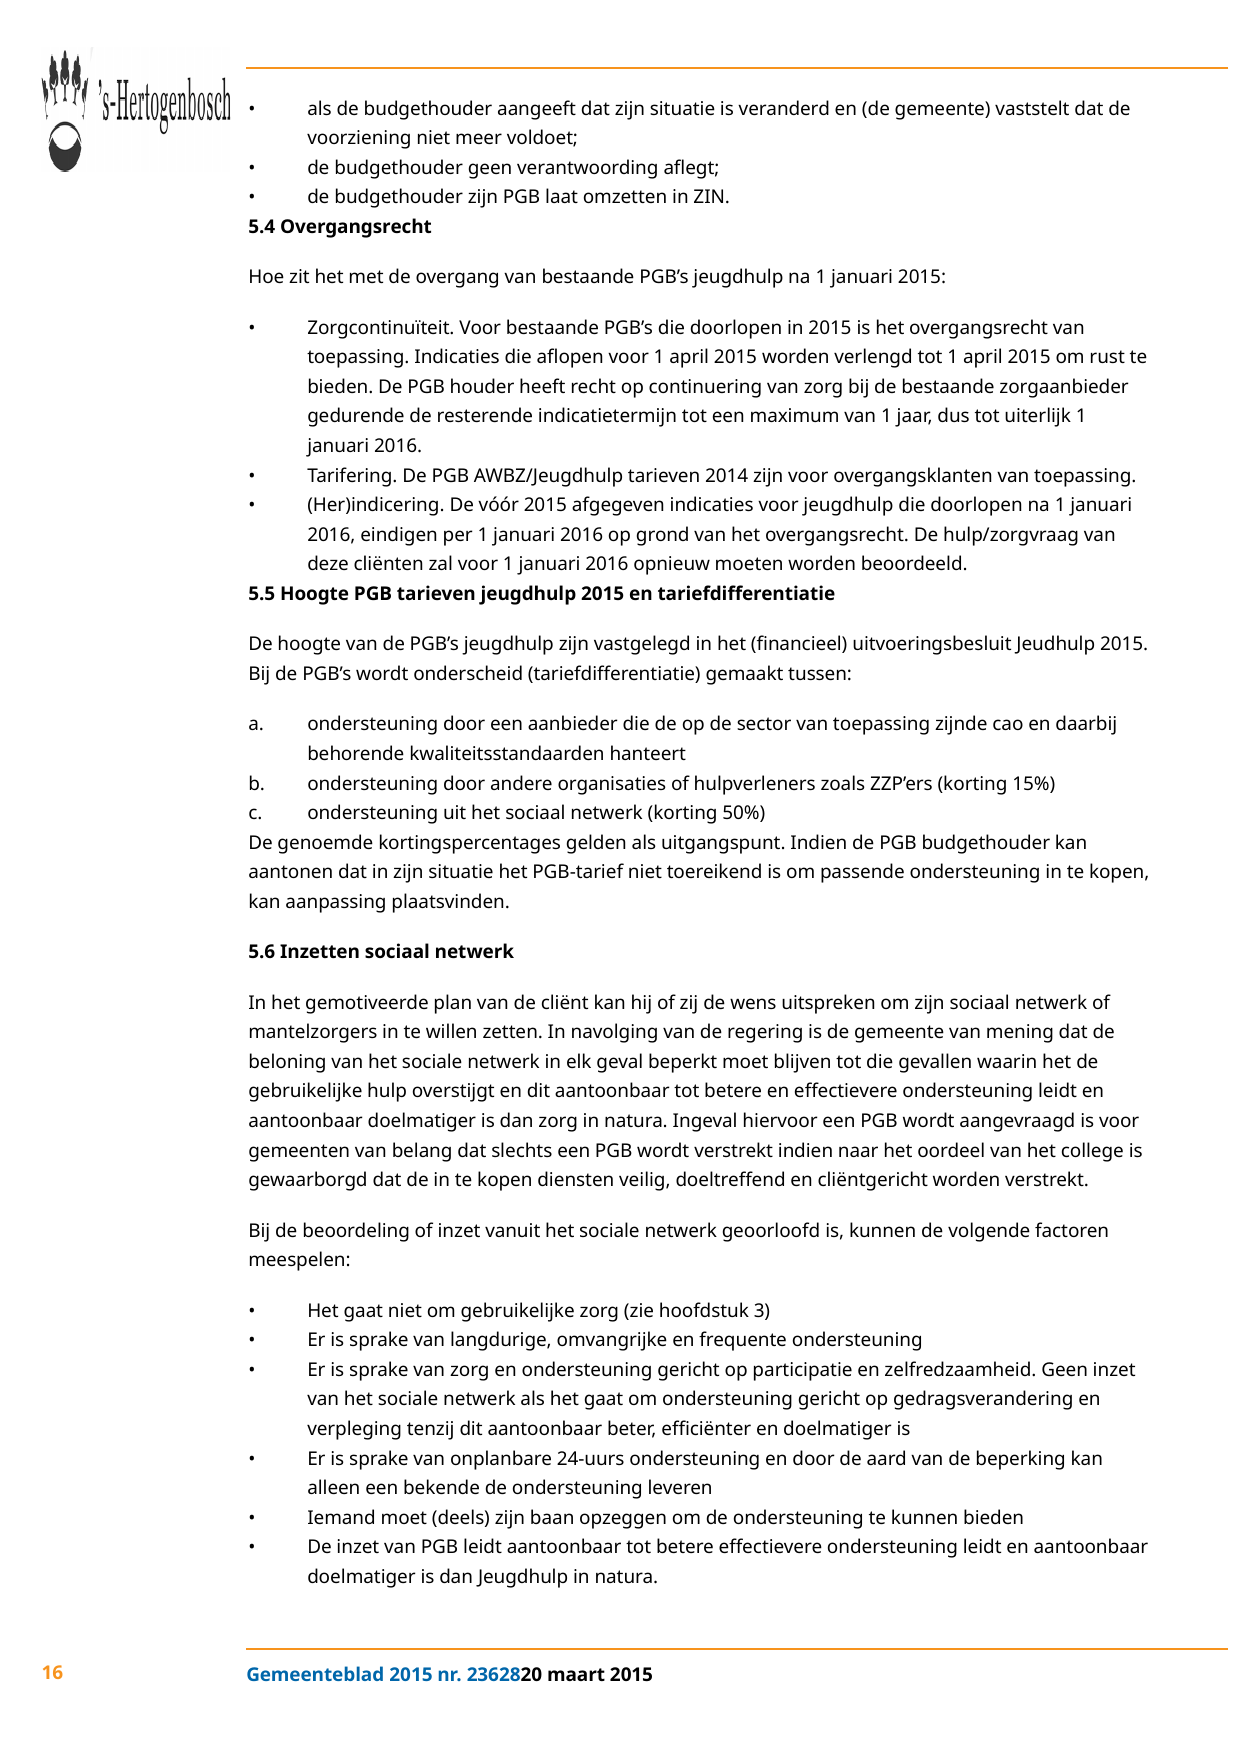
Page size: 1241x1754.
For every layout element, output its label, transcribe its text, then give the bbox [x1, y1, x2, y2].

text 5.6 Inzetten sociaal netwerk [248, 938, 1152, 964]
list ondersteuning door een aanbieder die de op de sector van toepassing zijnde cao en daarbij behorende kwaliteitsstandaarden hanteert [248, 711, 1152, 766]
list ondersteuning uit het sociaal netwerk (korting 50%) [248, 799, 1152, 825]
text Bij de beoordeling of inzet vanuit het sociale netwerk geoorloofd is, kunnen de volgende factoren meespelen: [248, 1217, 1152, 1272]
text 5.4 Overgangsrecht [248, 213, 1152, 239]
list Er is sprake van langdurige, omvangrijke en frequente ondersteuning [248, 1326, 1152, 1352]
list ondersteuning door andere organisaties of hulpverleners zoals ZZP’ers (korting 15%) [248, 770, 1152, 796]
list De inzet van PGB leidt aantoonbaar tot betere effectievere ondersteuning leidt en aantoonbaar doelmatiger is dan Jeugdhulp in natura. [248, 1533, 1152, 1589]
list Tarifering. De PGB AWBZ/Jeugdhulp tarieven 2014 zijn voor overgangsklanten van toepassing. [248, 462, 1152, 488]
list (Her)indicering. De vóór 2015 afgegeven indicaties voor jeugdhulp die doorlopen na 1 januari 2016, eindigen per 1 januari 2016 op grond van het overgangsrecht. De hulp/zorgvraag van deze cliënten zal voor 1 januari 2016 opnieuw moeten worden beoordeeld. [248, 491, 1152, 576]
list als de budgethouder aangeeft dat zijn situatie is veranderd en (de gemeente) vaststelt dat de voorziening niet meer voldoet; [248, 95, 1152, 150]
list Er is sprake van zorg en ondersteuning gericht op participatie en zelfredzaamheid. Geen inzet van het sociale netwerk als het gaat om ondersteuning gericht op gedragsverandering en verpleging tenzij dit aantoonbaar beter, efficiënter en doelmatiger is [248, 1356, 1152, 1441]
text Hoe zit het met de overgang van bestaande PGB’s jeugdhulp na 1 januari 2015: [248, 263, 1152, 289]
list Iemand moet (deels) zijn baan opzeggen om de ondersteuning te kunnen bieden [248, 1504, 1152, 1530]
list Het gaat niet om gebruikelijke zorg (zie hoofdstuk 3) [248, 1297, 1152, 1323]
text De genoemde kortingspercentages gelden als uitgangspunt. Indien de PGB budgethouder kan aantonen dat in zijn situatie het PGB-tarief niet toereikend is om passende ondersteuning in te kopen, kan aanpassing plaatsvinden. [248, 829, 1152, 914]
list Er is sprake van onplanbare 24-uurs ondersteuning en door de aard van de beperking kan alleen een bekende de ondersteuning leveren [248, 1445, 1152, 1500]
list Zorgcontinuïteit. Voor bestaande PGB’s die doorlopen in 2015 is het overgangsrecht van toepassing. Indicaties die aflopen voor 1 april 2015 worden verlengd tot 1 april 2015 om rust te bieden. De PGB houder heeft recht op continuering van zorg bij de bestaande zorgaanbieder gedurende de resterende indicatietermijn tot een maximum van 1 jaar, dus tot uiterlijk 1 januari 2016. [248, 314, 1152, 458]
text De hoogte van de PGB’s jeugdhulp zijn vastgelegd in het (financieel) uitvoeringsbesluit Jeudhulp 2015. Bij de PGB’s wordt onderscheid (tariefdifferentiatie) gemaakt tussen: [248, 631, 1152, 686]
text In het gemotiveerde plan van de cliënt kan hij of zij de wens uitspreken om zijn sociaal netwerk of mantelzorgers in te willen zetten. In navolging van de regering is de gemeente van mening dat de beloning van het sociale netwerk in elk geval beperkt moet blijven tot die gevallen waarin het de gebruikelijke hulp overstijgt en dit aantoonbaar tot betere en effectievere ondersteuning leidt en aantoonbaar doelmatiger is dan zorg in natura. Ingeval hiervoor een PGB wordt aangevraagd is voor gemeenten van belang dat slechts een PGB wordt verstrekt indien naar het oordeel van het college is gewaarborgd dat de in te kopen diensten veilig, doeltreffend en cliëntgericht worden verstrekt. [248, 989, 1152, 1192]
list de budgethouder geen verantwoording aflegt; [248, 154, 1152, 180]
picture [41, 47, 231, 172]
text 5.5 Hoogte PGB tarieven jeugdhulp 2015 en tariefdifferentiatie [248, 580, 1152, 606]
list de budgethouder zijn PGB laat omzetten in ZIN. [248, 183, 1152, 209]
